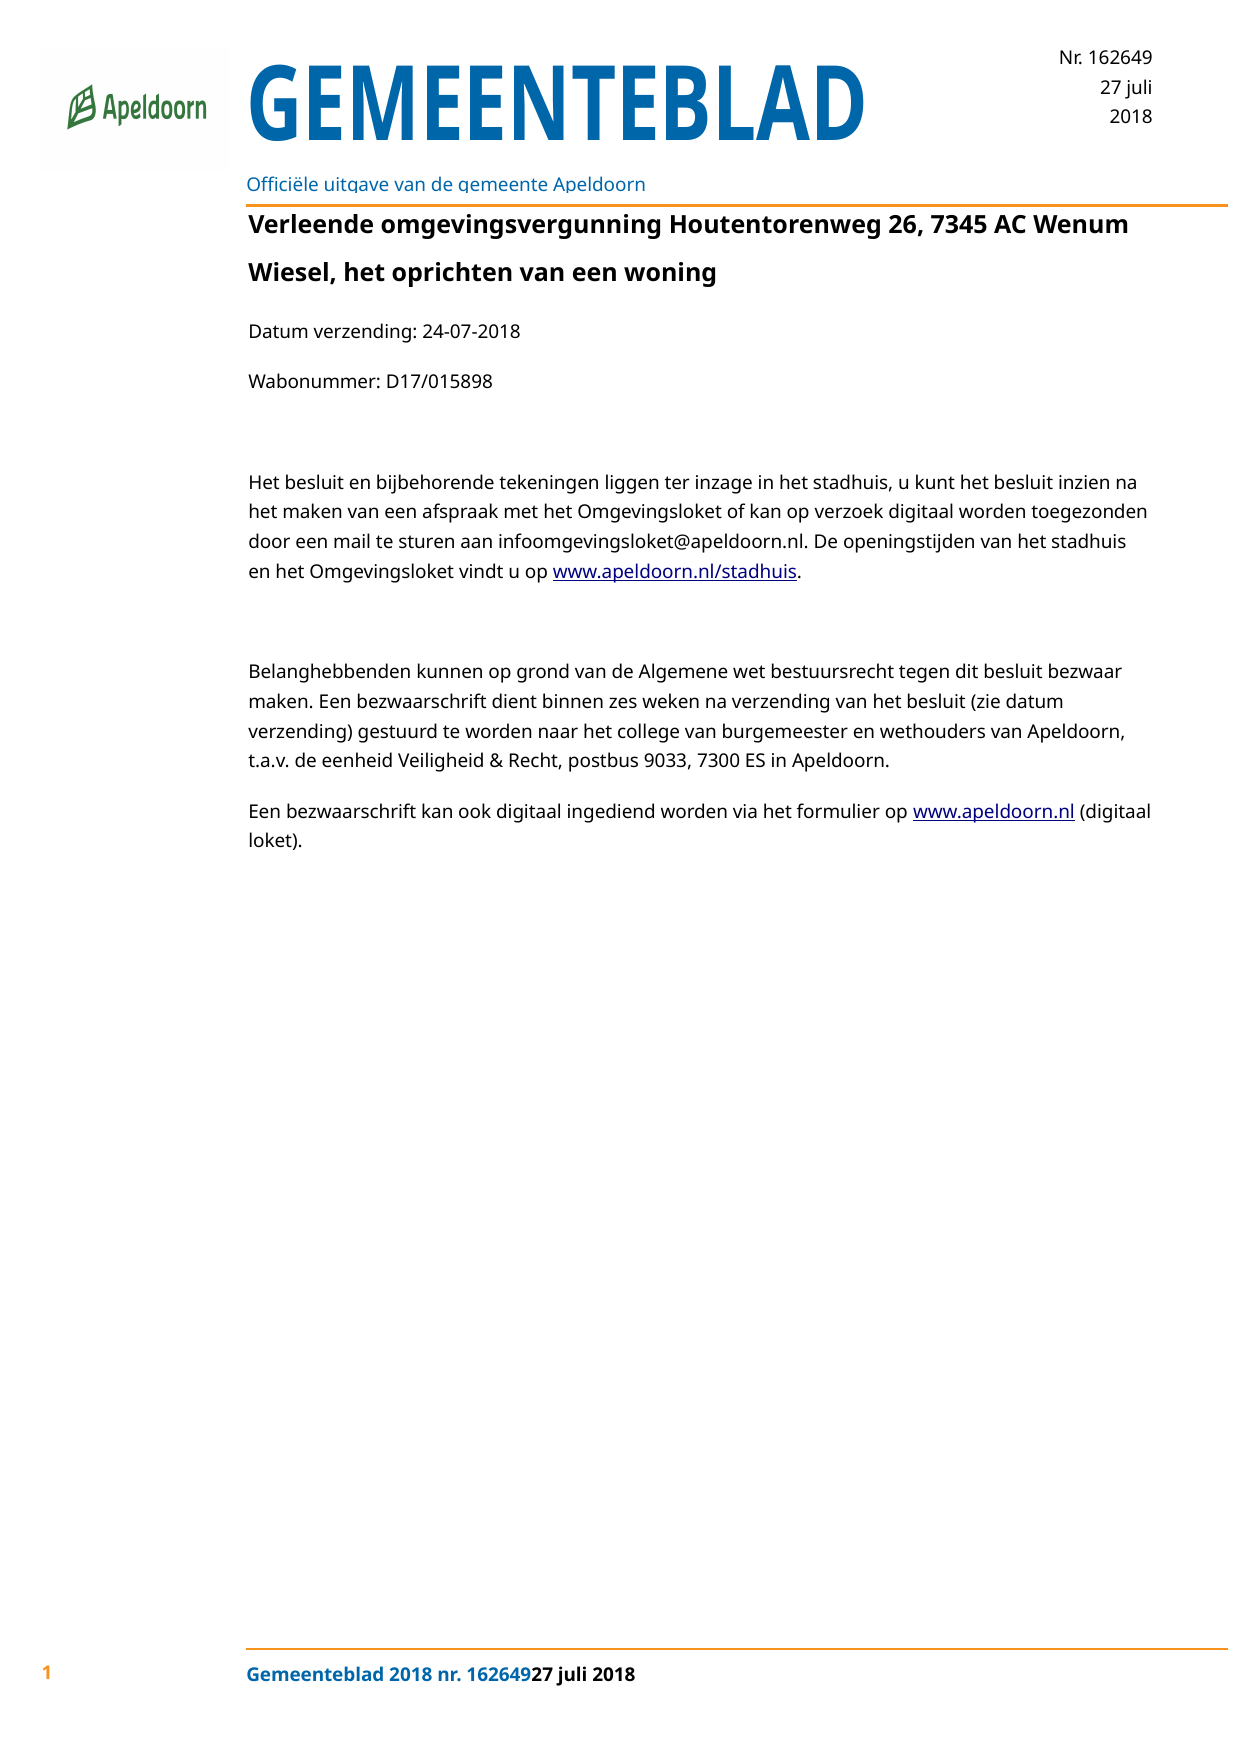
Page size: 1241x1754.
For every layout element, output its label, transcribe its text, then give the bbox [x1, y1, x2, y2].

text Belanghebbenden kunnen op grond van de Algemene wet bestuursrecht tegen dit besluit bezwaar maken. Een bezwaarschrift dient binnen zes weken na verzending van het besluit (zie datum verzending) gestuurd te worden naar het college van burgemeester en wethouders van Apeldoorn, t.a.v. de eenheid Veiligheid & Recht, postbus 9033, 7300 ES in Apeldoorn. [248, 659, 1152, 773]
picture [41, 47, 231, 172]
text Wabonummer: D17/015898 [248, 368, 1152, 394]
text Een bezwaarschrift kan ook digitaal ingediend worden via het formulier op www.apeldoorn.nl (digitaal loket). [248, 798, 1152, 853]
text Het besluit en bijbehorende tekeningen liggen ter inzage in het stadhuis, u kunt het besluit inzien na het maken van een afspraak met het Omgevingsloket of kan op verzoek digitaal worden toegezonden door een mail te sturen aan infoomgevingsloket@apeldoorn.nl. De openingstijden van het stadhuis en het Omgevingsloket vindt u op www.apeldoorn.nl/stadhuis. [248, 469, 1152, 584]
text Verleende omgevingsvergunning Houtentorenweg 26, 7345 AC Wenum Wiesel, het oprichten van een woning [248, 207, 1152, 288]
text Datum verzending: 24-07-2018 [248, 318, 1152, 344]
